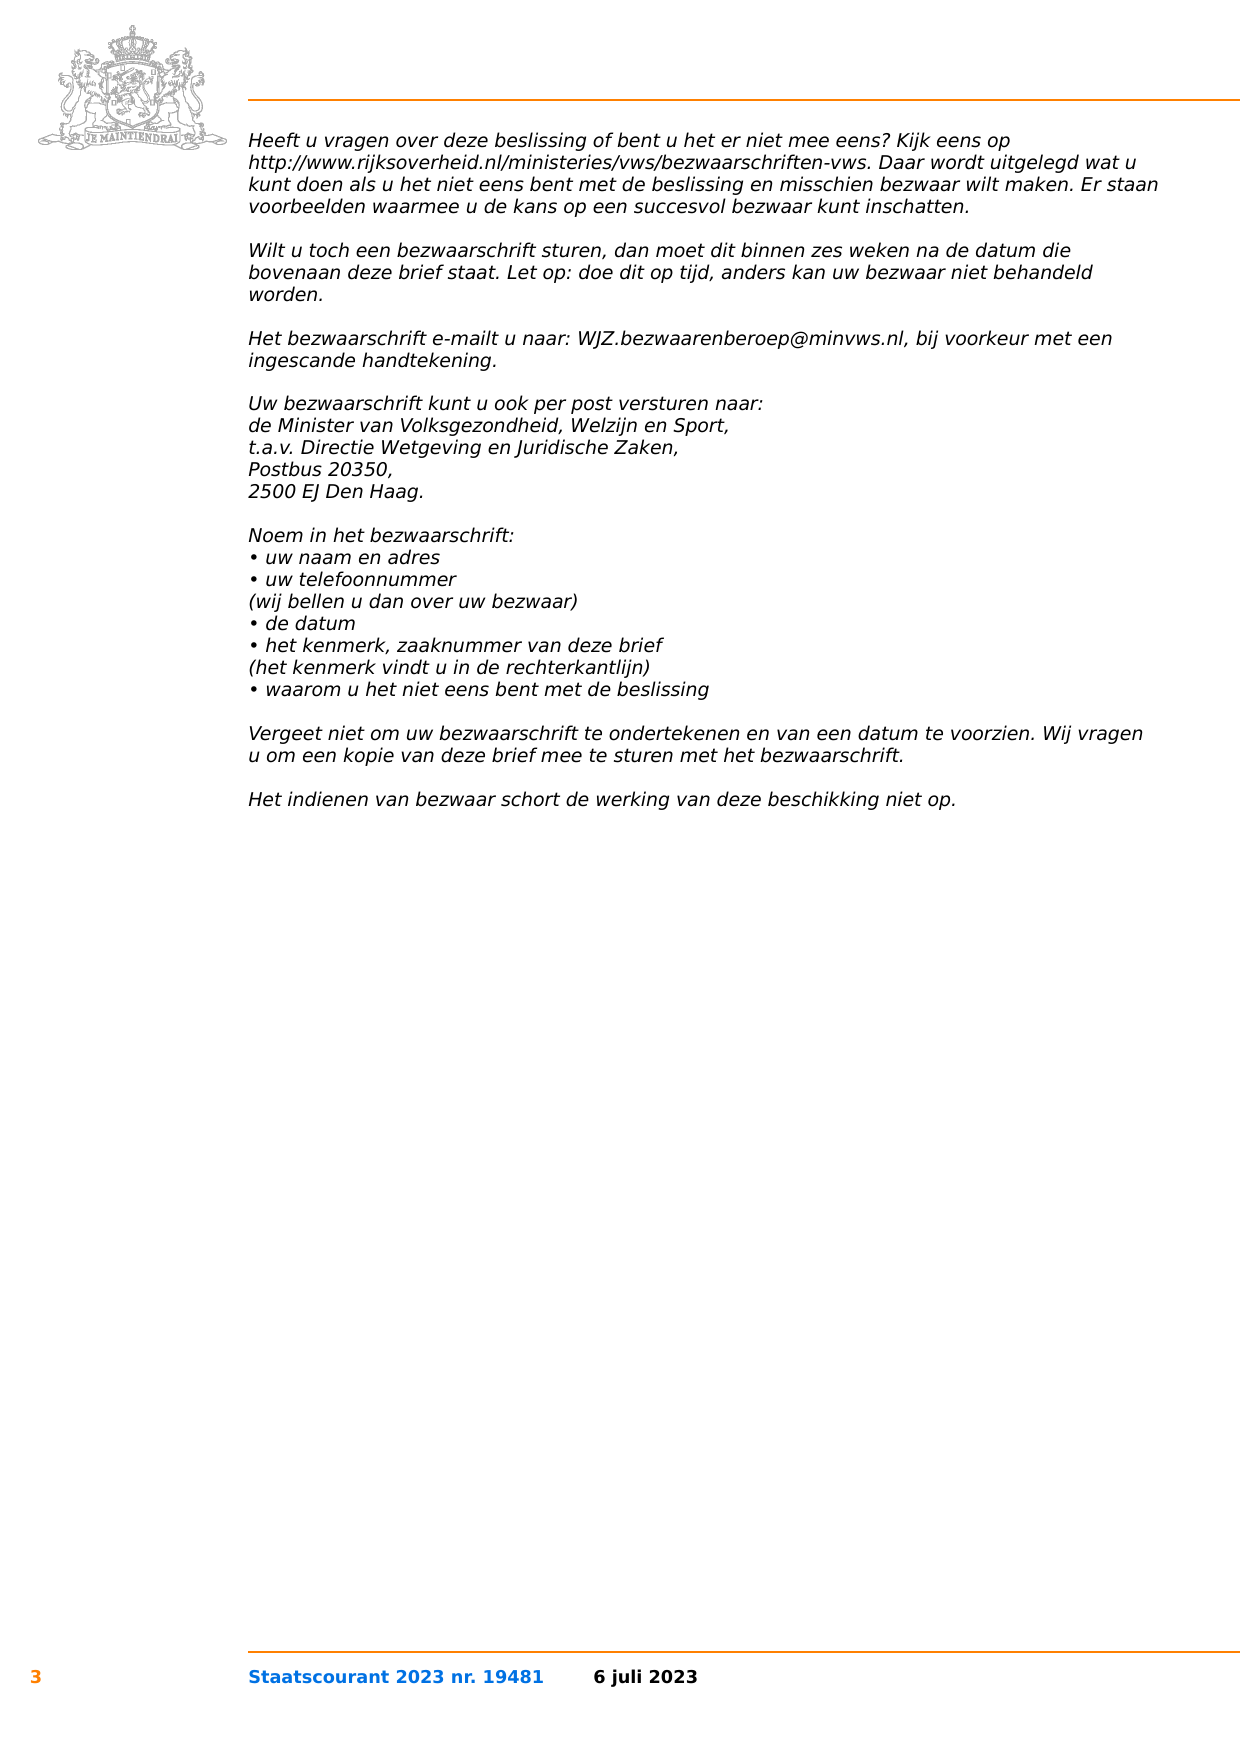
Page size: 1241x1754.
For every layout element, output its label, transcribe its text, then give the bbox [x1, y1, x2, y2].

text Wilt u toch een bezwaarschrift sturen, dan moet dit binnen zes weken na de datum die bovenaan deze brief staat. Let op: doe dit op tijd, anders kan uw bezwaar niet behandeld worden. [248, 240, 1163, 306]
text • waarom u het niet eens bent met de beslissing [248, 679, 1163, 701]
text Vergeet niet om uw bezwaarschrift te ondertekenen en van een datum te voorzien. Wij vragen u om een kopie van deze brief mee te sturen met het bezwaarschrift. [248, 723, 1163, 767]
text (wij bellen u dan over uw bezwaar) [248, 591, 1163, 613]
text t.a.v. Directie Wetgeving en Juridische Zaken, [248, 437, 1163, 459]
text • uw naam en adres [248, 547, 1163, 569]
text • het kenmerk, zaaknummer van deze brief [248, 635, 1163, 657]
text de Minister van Volksgezondheid, Welzijn en Sport, [248, 415, 1163, 437]
text Noem in het bezwaarschrift: [248, 525, 1163, 547]
picture [38, 25, 227, 150]
text • de datum [248, 613, 1163, 635]
text Het indienen van bezwaar schort de werking van deze beschikking niet op. [248, 789, 1163, 811]
text Heeft u vragen over deze beslissing of bent u het er niet mee eens? Kijk eens op http://www.rijksoverheid.nl/ministeries/vws/bezwaarschriften-vws. Daar wordt uitgelegd wat u kunt doen als u het niet eens bent met de beslissing en misschien bezwaar wilt maken. Er staan voorbeelden waarmee u de kans op een succesvol bezwaar kunt inschatten. [248, 130, 1163, 218]
text Het bezwaarschrift e-mailt u naar: WJZ.bezwaarenberoep@minvws.nl, bij voorkeur met een ingescande handtekening. [248, 327, 1163, 371]
text (het kenmerk vindt u in de rechterkantlijn) [248, 657, 1163, 679]
text Uw bezwaarschrift kunt u ook per post versturen naar: [248, 393, 1163, 415]
text 2500 EJ Den Haag. [248, 481, 1163, 503]
text Postbus 20350, [248, 459, 1163, 481]
text • uw telefoonnummer [248, 569, 1163, 591]
